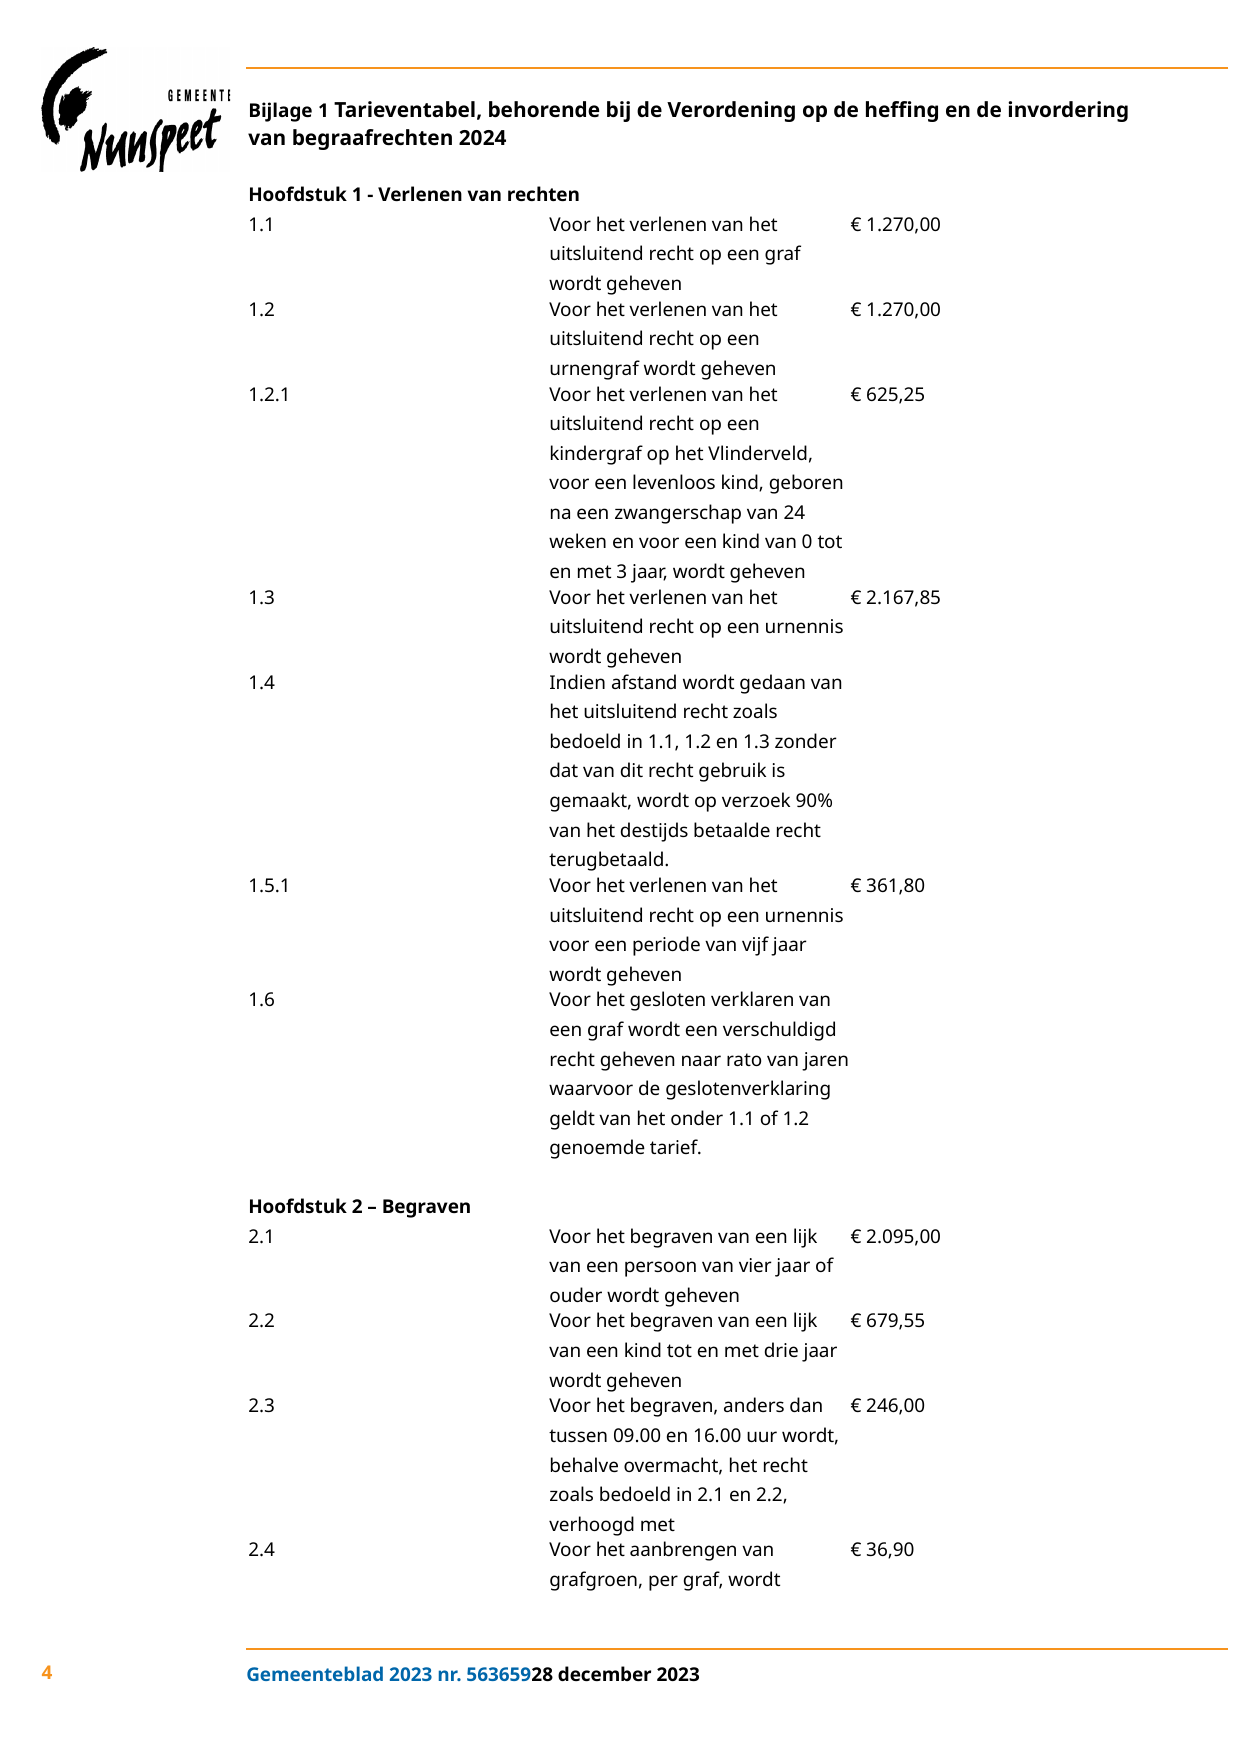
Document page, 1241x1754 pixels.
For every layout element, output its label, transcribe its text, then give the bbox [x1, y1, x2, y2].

table_cell Voor het aanbrengen van grafgroen, per graf, wordt [549, 1537, 850, 1592]
table_header € 1.270,00 [850, 211, 1152, 296]
table_cell Voor het verlenen van het uitsluitend recht op een urnennis voor een periode van vijf jaar wordt geheven [549, 872, 850, 987]
table_cell Voor het begraven van een lijk van een kind tot en met drie jaar wordt geheven [549, 1308, 850, 1393]
table_cell Voor het gesloten verklaren van een graf wordt een verschuldigd recht geheven naar rato van jaren waarvoor de geslotenverklaring geldt van het onder 1.1 of 1.2 genoemde tarief. [549, 987, 850, 1160]
table_cell € 361,80 [850, 872, 1152, 987]
table_cell 1.3 [248, 584, 549, 669]
table_cell € 625,25 [850, 381, 1152, 584]
table_cell 2.4 [248, 1537, 549, 1592]
table_cell € 36,90 [850, 1537, 1152, 1592]
table_cell 1.5.1 [248, 872, 549, 987]
table_cell Voor het verlenen van het uitsluitend recht op een kindergraf op het Vlinderveld, voor een levenloos kind, geboren na een zwangerschap van 24 weken en voor een kind van 0 tot en met 3 jaar, wordt geheven [549, 381, 850, 584]
text Bijlage 1 Tarieventabel, behorende bij de Verordening op de heffing en de invordering van begraafrechten 2024 [248, 95, 1152, 152]
table_cell Indien afstand wordt gedaan van het uitsluitend recht zoals bedoeld in 1.1, 1.2 en 1.3 zonder dat van dit recht gebruik is gemaakt, wordt op verzoek 90% van het destijds betaalde recht terugbetaald. [549, 669, 850, 872]
table_cell 1.4 [248, 669, 549, 872]
table_cell [850, 669, 1152, 872]
table_cell € 246,00 [850, 1393, 1152, 1537]
text Hoofdstuk 1 - Verlenen van rechten [248, 181, 1152, 207]
table_cell Voor het verlenen van het uitsluitend recht op een urnennis wordt geheven [549, 584, 850, 669]
table_cell 2.3 [248, 1393, 549, 1537]
table_cell 1.2.1 [248, 381, 549, 584]
table_cell € 2.167,85 [850, 584, 1152, 669]
table_header Voor het verlenen van het uitsluitend recht op een graf wordt geheven [549, 211, 850, 296]
table_header € 2.095,00 [850, 1223, 1152, 1308]
table_header 2.1 [248, 1223, 549, 1308]
picture [41, 47, 231, 172]
table_cell [850, 987, 1152, 1160]
table_header 1.1 [248, 211, 549, 296]
table_cell 1.2 [248, 296, 549, 381]
table_cell € 1.270,00 [850, 296, 1152, 381]
table_cell 2.2 [248, 1308, 549, 1393]
text Hoofdstuk 2 – Begraven [248, 1193, 1152, 1219]
table_header Voor het begraven van een lijk van een persoon van vier jaar of ouder wordt geheven [549, 1223, 850, 1308]
table_cell Voor het verlenen van het uitsluitend recht op een urnengraf wordt geheven [549, 296, 850, 381]
table_cell € 679,55 [850, 1308, 1152, 1393]
table_cell 1.6 [248, 987, 549, 1160]
table_cell Voor het begraven, anders dan tussen 09.00 en 16.00 uur wordt, behalve overmacht, het recht zoals bedoeld in 2.1 en 2.2, verhoogd met [549, 1393, 850, 1537]
